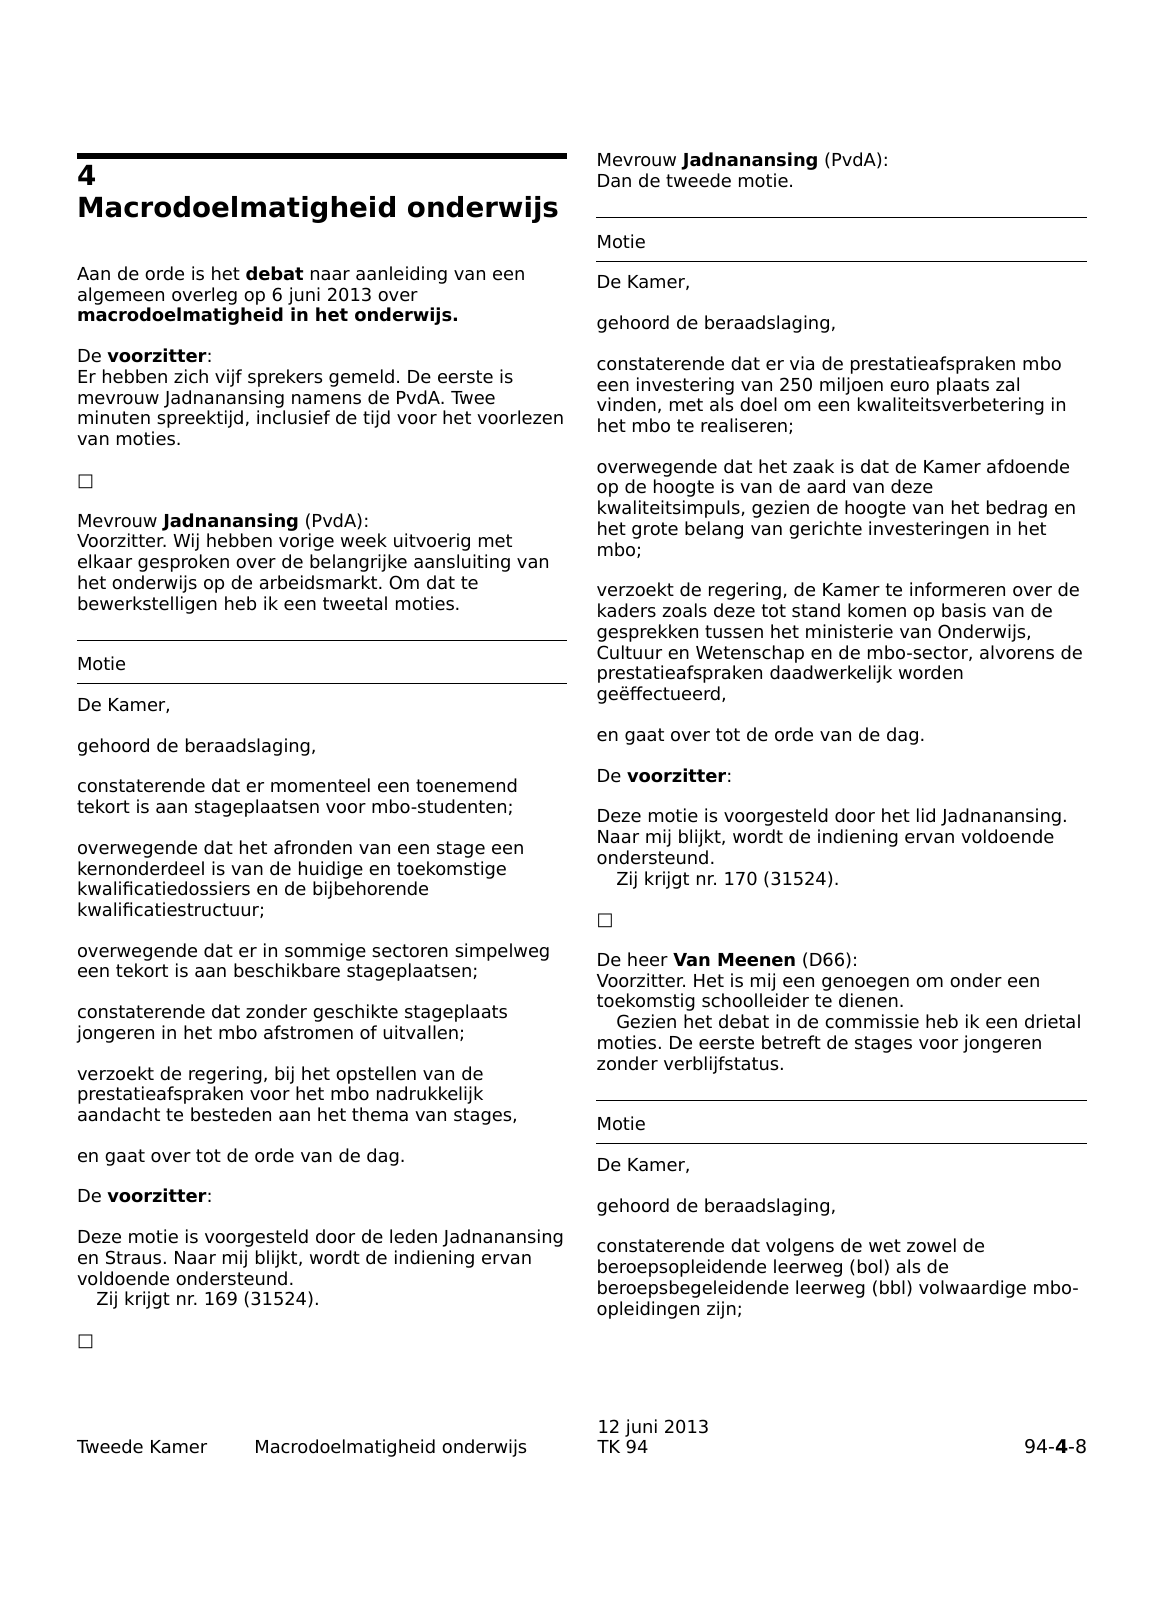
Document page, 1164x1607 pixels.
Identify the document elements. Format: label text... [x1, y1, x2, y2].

text Motie [77, 654, 567, 675]
text Mevrouw Jadnanansing (PvdA): [596, 150, 1087, 171]
text overwegende dat het zaak is dat de Kamer afdoende op de hoogte is van de aard van deze kwaliteitsimpuls, gezien de hoogte van het bedrag en het grote belang van gerichte investeringen in het mbo; [596, 457, 1087, 560]
text Dan de tweede motie. [596, 171, 1087, 192]
text □ [596, 909, 1087, 930]
text constaterende dat er momenteel een toenemend tekort is aan stageplaatsen voor mbo-studenten; [77, 776, 567, 818]
text Voorzitter. Wij hebben vorige week uitvoerig met elkaar gesproken over de belangrijke aansluiting van het onderwijs op de arbeidsmarkt. Om dat te bewerkstelligen heb ik een tweetal moties. [77, 531, 567, 614]
text Mevrouw Jadnanansing (PvdA): [77, 510, 567, 531]
text en gaat over tot de orde van de dag. [596, 725, 1087, 745]
text □ [77, 470, 567, 490]
text Zij krijgt nr. 170 (31524). [596, 868, 1087, 889]
text Deze motie is voorgesteld door het lid Jadnanansing. Naar mij blijkt, wordt de indiening ervan voldoende ondersteund. [596, 806, 1087, 868]
text De voorzitter: [77, 1186, 567, 1207]
text constaterende dat er via de prestatieafspraken mbo een investering van 250 miljoen euro plaats zal vinden, met als doel om een kwaliteitsverbetering in het mbo te realiseren; [596, 354, 1087, 437]
text De Kamer, [596, 1155, 1087, 1176]
text De voorzitter: [596, 765, 1087, 786]
text overwegende dat het afronden van een stage een kernonderdeel is van de huidige en toekomstige kwalificatiedossiers en de bijbehorende kwalificatiestructuur; [77, 838, 567, 921]
text Voorzitter. Het is mij een genoegen om onder een toekomstig schoolleider te dienen. [596, 971, 1087, 1012]
text verzoekt de regering, bij het opstellen van de prestatieafspraken voor het mbo nadrukkelijk aandacht te besteden aan het thema van stages, [77, 1063, 567, 1126]
text en gaat over tot de orde van de dag. [77, 1146, 567, 1166]
text Deze motie is voorgesteld door de leden Jadnanansing en Straus. Naar mij blijkt, wordt de indiening ervan voldoende ondersteund. [77, 1227, 567, 1289]
text De voorzitter: [77, 346, 567, 367]
text De Kamer, [596, 272, 1087, 293]
text Er hebben zich vijf sprekers gemeld. De eerste is mevrouw Jadnanansing namens de PvdA. Twee minuten spreektijd, inclusief de tijd voor het voorlezen van moties. [77, 367, 567, 450]
text verzoekt de regering, de Kamer te informeren over de kaders zoals deze tot stand komen op basis van de gesprekken tussen het ministerie van Onderwijs, Cultuur en Wetenschap en de mbo-sector, alvorens de prestatieafspraken daadwerkelijk worden geëffectueerd, [596, 580, 1087, 705]
text gehoord de beraadslaging, [596, 1196, 1087, 1216]
text Aan de orde is het debat naar aanleiding van een algemeen overleg op 6 juni 2013 over macrodoelmatigheid in het onderwijs. [77, 264, 567, 326]
text Motie [596, 1114, 1087, 1135]
text constaterende dat zonder geschikte stageplaats jongeren in het mbo afstromen of uitvallen; [77, 1002, 567, 1043]
text □ [77, 1330, 567, 1351]
text constaterende dat volgens de wet zowel de beroepsopleidende leerweg (bol) als de beroepsbegeleidende leerweg (bbl) volwaardige mbo-opleidingen zijn; [596, 1236, 1087, 1319]
text gehoord de beraadslaging, [77, 735, 567, 756]
text Zij krijgt nr. 169 (31524). [77, 1289, 567, 1310]
text De Kamer, [77, 695, 567, 715]
text gehoord de beraadslaging, [596, 313, 1087, 334]
text De heer Van Meenen (D66): [596, 950, 1087, 971]
title 4 Macrodoelmatigheid onderwijs [77, 159, 567, 224]
text Motie [596, 232, 1087, 252]
text overwegende dat er in sommige sectoren simpelweg een tekort is aan beschikbare stageplaatsen; [77, 941, 567, 982]
text Gezien het debat in de commissie heb ik een drietal moties. De eerste betreft de stages voor jongeren zonder verblijfstatus. [596, 1012, 1087, 1074]
